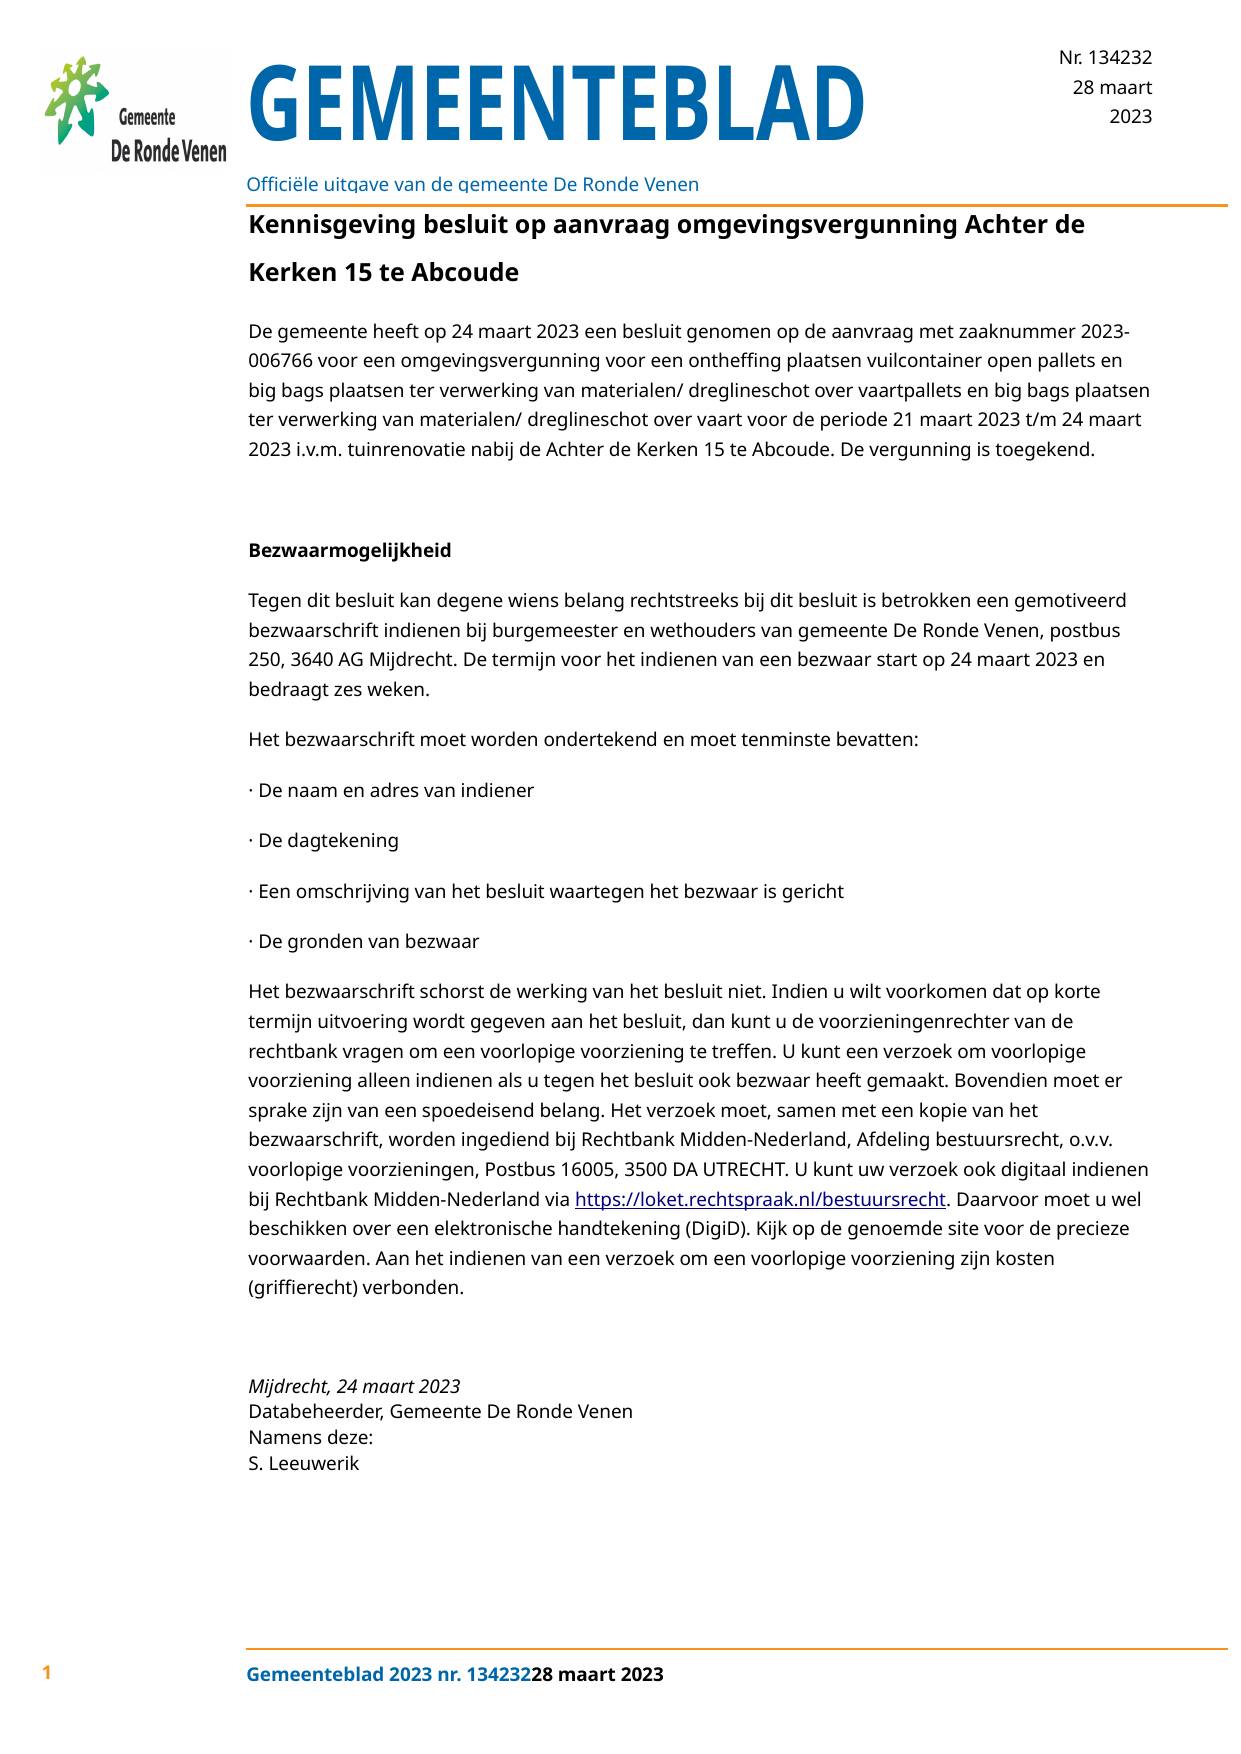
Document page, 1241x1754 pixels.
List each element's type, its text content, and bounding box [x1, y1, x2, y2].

text Tegen dit besluit kan degene wiens belang rechtstreeks bij dit besluit is betrokken een gemotiveerd bezwaarschrift indienen bij burgemeester en wethouders van gemeente De Ronde Venen, postbus 250, 3640 AG Mijdrecht. De termijn voor het indienen van een bezwaar start op 24 maart 2023 en bedraagt zes weken. [248, 587, 1152, 702]
text Bezwaarmogelijkheid [248, 537, 1152, 563]
text S. Leeuwerik [248, 1450, 1152, 1476]
text · Een omschrijving van het besluit waartegen het bezwaar is gericht [248, 878, 1152, 904]
text Het bezwaarschrift schorst de werking van het besluit niet. Indien u wilt voorkomen dat op korte termijn uitvoering wordt gegeven aan het besluit, dan kunt u de voorzieningenrechter van de rechtbank vragen om een voorlopige voorziening te treffen. U kunt een verzoek om voorlopige voorziening alleen indienen als u tegen het besluit ook bezwaar heeft gemaakt. Bovendien moet er sprake zijn van een spoedeisend belang. Het verzoek moet, samen met een kopie van het bezwaarschrift, worden ingediend bij Rechtbank Midden-Nederland, Afdeling bestuursrecht, o.v.v. voorlopige voorzieningen, Postbus 16005, 3500 DA UTRECHT. U kunt uw verzoek ook digitaal indienen bij Rechtbank Midden-Nederland via https://loket.rechtspraak.nl/bestuursrecht. Daarvoor moet u wel beschikken over een elektronische handtekening (DigiD). Kijk op de genoemde site voor de precieze voorwaarden. Aan het indienen van een verzoek om een voorlopige voorziening zijn kosten (griffierecht) verbonden. [248, 979, 1152, 1300]
picture [41, 47, 231, 172]
text Mijdrecht, 24 maart 2023 [248, 1373, 1152, 1398]
text Namens deze: [248, 1424, 1152, 1450]
text · De gronden van bezwaar [248, 928, 1152, 954]
text Het bezwaarschrift moet worden ondertekend en moet tenminste bevatten: [248, 727, 1152, 752]
text De gemeente heeft op 24 maart 2023 een besluit genomen op de aanvraag met zaaknummer 2023-006766 voor een omgevingsvergunning voor een ontheffing plaatsen vuilcontainer open pallets en big bags plaatsen ter verwerking van materialen/ dreglineschot over vaartpallets en big bags plaatsen ter verwerking van materialen/ dreglineschot over vaart voor de periode 21 maart 2023 t/m 24 maart 2023 i.v.m. tuinrenovatie nabij de Achter de Kerken 15 te Abcoude. De vergunning is toegekend. [248, 318, 1152, 462]
text Kennisgeving besluit op aanvraag omgevingsvergunning Achter de Kerken 15 te Abcoude [248, 207, 1152, 288]
text · De dagtekening [248, 827, 1152, 853]
text Databeheerder, Gemeente De Ronde Venen [248, 1398, 1152, 1424]
text · De naam en adres van indiener [248, 777, 1152, 803]
